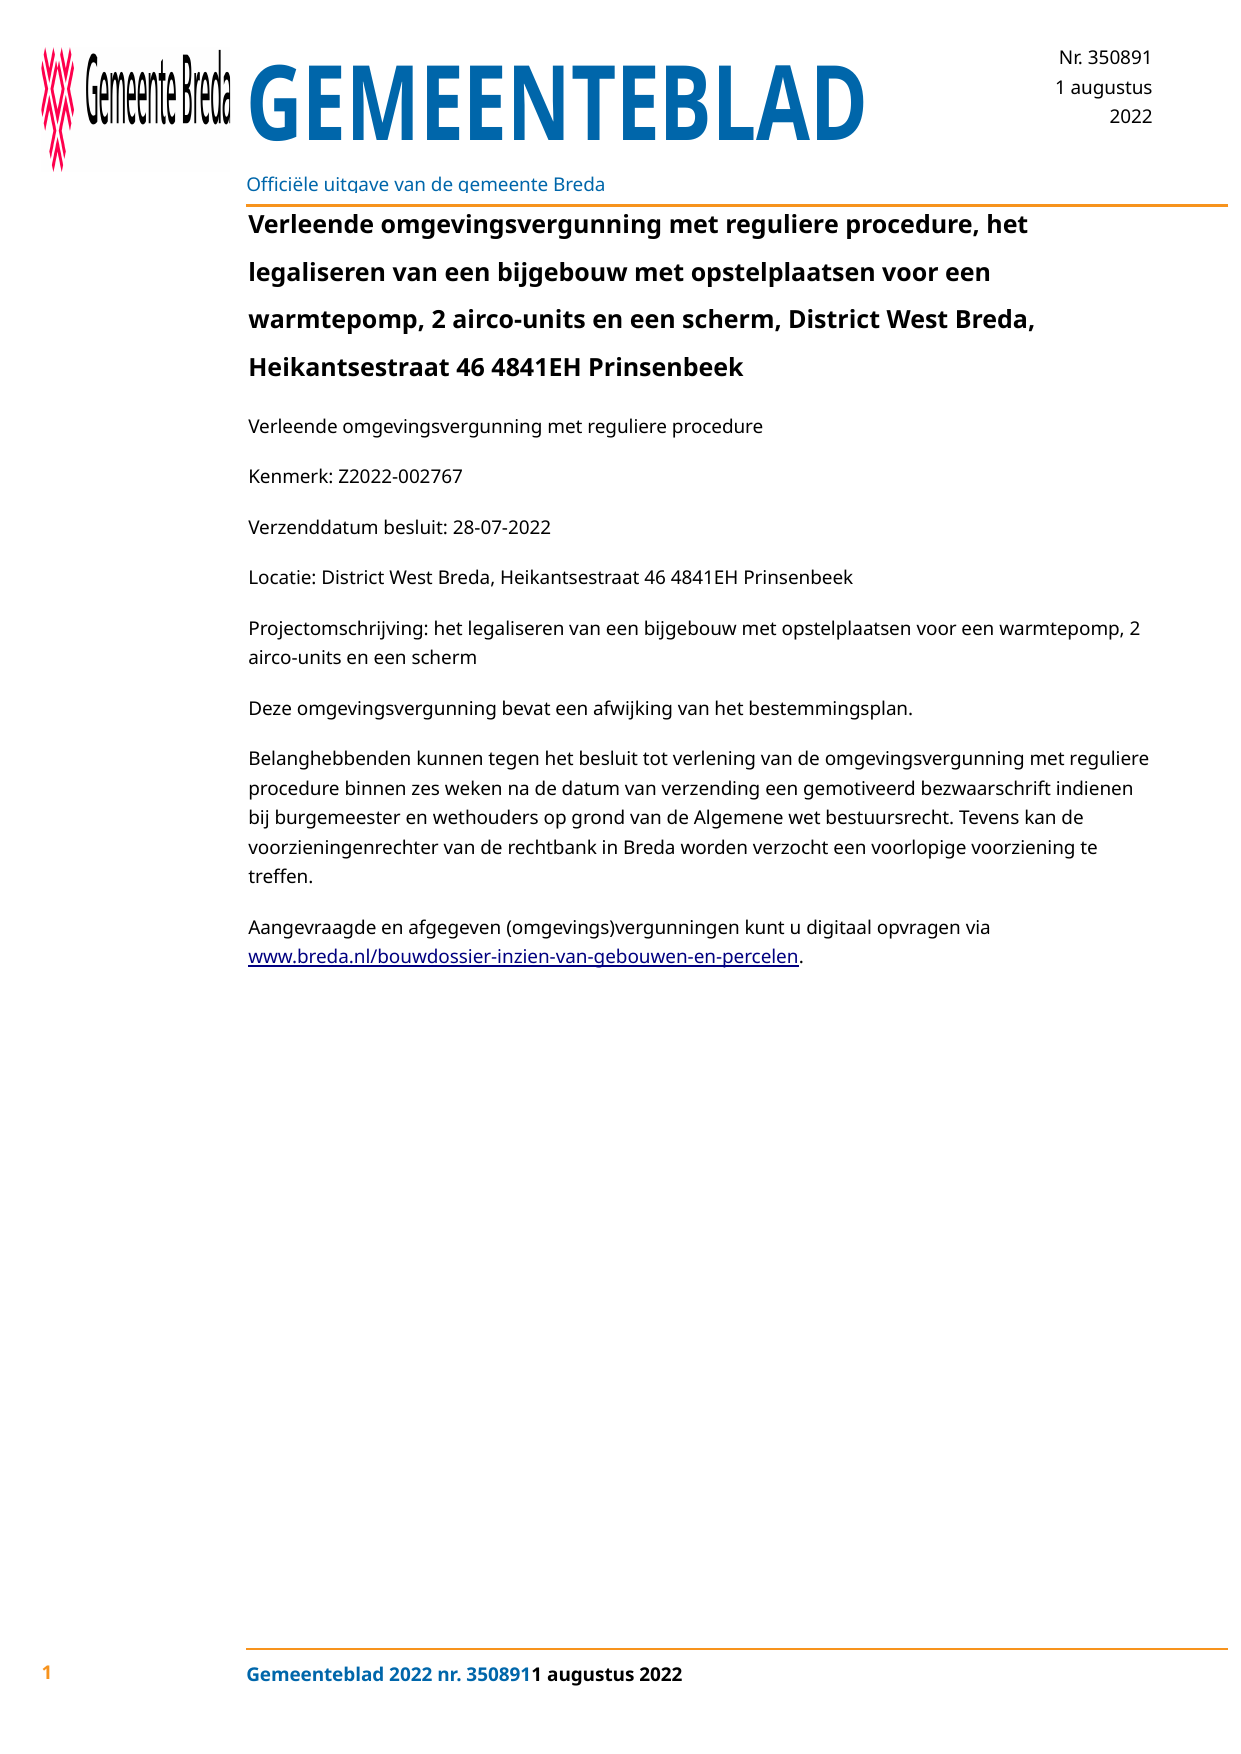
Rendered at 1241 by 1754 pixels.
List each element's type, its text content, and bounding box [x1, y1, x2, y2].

text Aangevraagde en afgegeven (omgevings)vergunningen kunt u digitaal opvragen via www.breda.nl/bouwdossier-inzien-van-gebouwen-en-percelen. [248, 914, 1152, 969]
text Kenmerk: Z2022-002767 [248, 463, 1152, 489]
text Belanghebbenden kunnen tegen het besluit tot verlening van de omgevingsvergunning met reguliere procedure binnen zes weken na de datum van verzending een gemotiveerd bezwaarschrift indienen bij burgemeester en wethouders op grond van de Algemene wet bestuursrecht. Tevens kan de voorzieningenrechter van de rechtbank in Breda worden verzocht een voorlopige voorziening te treffen. [248, 745, 1152, 889]
text Locatie: District West Breda, Heikantsestraat 46 4841EH Prinsenbeek [248, 564, 1152, 590]
text Verzenddatum besluit: 28-07-2022 [248, 514, 1152, 540]
text Verleende omgevingsvergunning met reguliere procedure [248, 413, 1152, 439]
text Deze omgevingsvergunning bevat een afwijking van het bestemmingsplan. [248, 695, 1152, 721]
text Projectomschrijving: het legaliseren van een bijgebouw met opstelplaatsen voor een warmtepomp, 2 airco-units en een scherm [248, 615, 1152, 670]
picture [41, 47, 231, 172]
text Verleende omgevingsvergunning met reguliere procedure, het legaliseren van een bijgebouw met opstelplaatsen voor een warmtepomp, 2 airco-units en een scherm, District West Breda, Heikantsestraat 46 4841EH Prinsenbeek [248, 207, 1152, 384]
